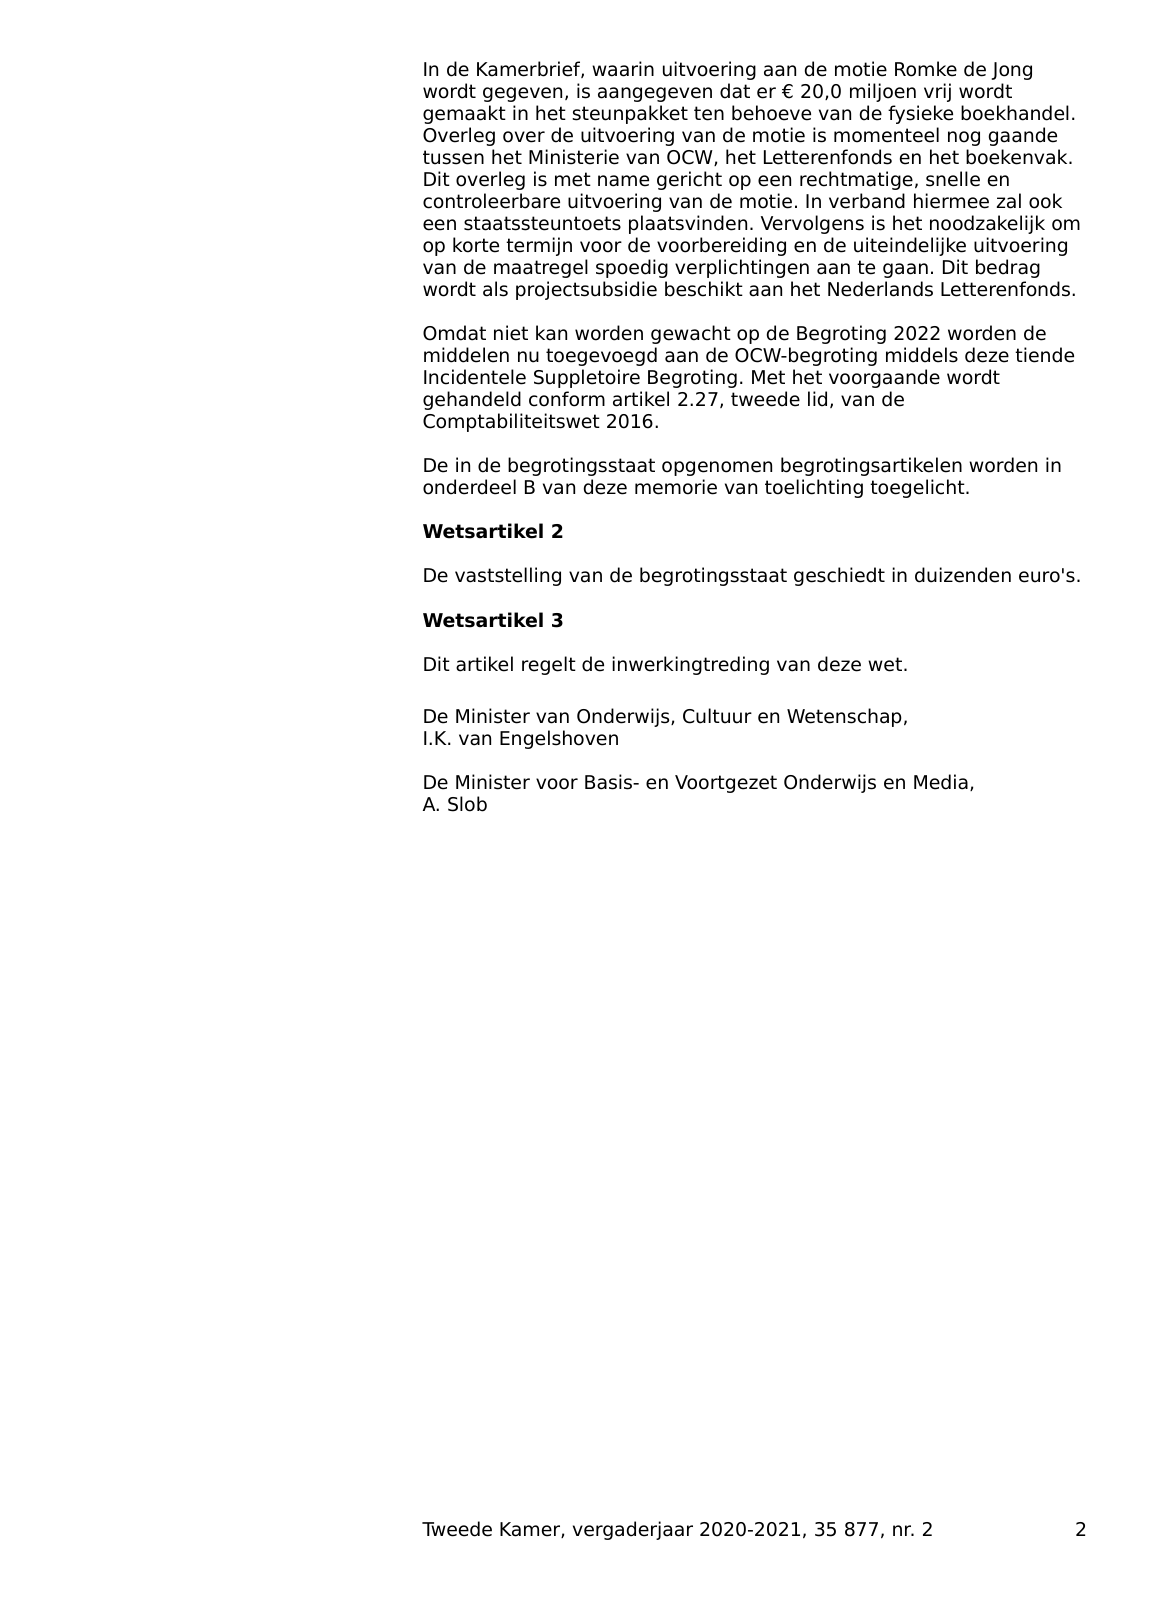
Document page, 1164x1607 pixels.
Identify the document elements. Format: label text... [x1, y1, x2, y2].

text De Minister van Onderwijs, Cultuur en Wetenschap, I.K. van Engelshoven [422, 706, 1087, 750]
text De in de begrotingsstaat opgenomen begrotingsartikelen worden in onderdeel B van deze memorie van toelichting toegelicht. [422, 455, 1087, 499]
text Dit artikel regelt de inwerkingtreding van deze wet. [422, 654, 1087, 676]
text Omdat niet kan worden gewacht op de Begroting 2022 worden de middelen nu toegevoegd aan de OCW-begroting middels deze tiende Incidentele Suppletoire Begroting. Met het voorgaande wordt gehandeld conform artikel 2.27, tweede lid, van de Comptabiliteitswet 2016. [422, 323, 1087, 433]
text De vaststelling van de begrotingsstaat geschiedt in duizenden euro's. [422, 565, 1087, 587]
subtitle Wetsartikel 2 [422, 521, 1087, 543]
subtitle Wetsartikel 3 [422, 609, 1087, 632]
text In de Kamerbrief, waarin uitvoering aan de motie Romke de Jong wordt gegeven, is aangegeven dat er € 20,0 miljoen vrij wordt gemaakt in het steunpakket ten behoeve van de fysieke boekhandel. Overleg over de uitvoering van de motie is momenteel nog gaande tussen het Ministerie van OCW, het Letterenfonds en het boekenvak. Dit overleg is met name gericht op een rechtmatige, snelle en controleerbare uitvoering van de motie. In verband hiermee zal ook een staatssteuntoets plaatsvinden. Vervolgens is het noodzakelijk om op korte termijn voor de voorbereiding en de uiteindelijke uitvoering van de maatregel spoedig verplichtingen aan te gaan. Dit bedrag wordt als projectsubsidie beschikt aan het Nederlands Letterenfonds. [422, 59, 1087, 301]
text De Minister voor Basis- en Voortgezet Onderwijs en Media, A. Slob [422, 772, 1087, 816]
